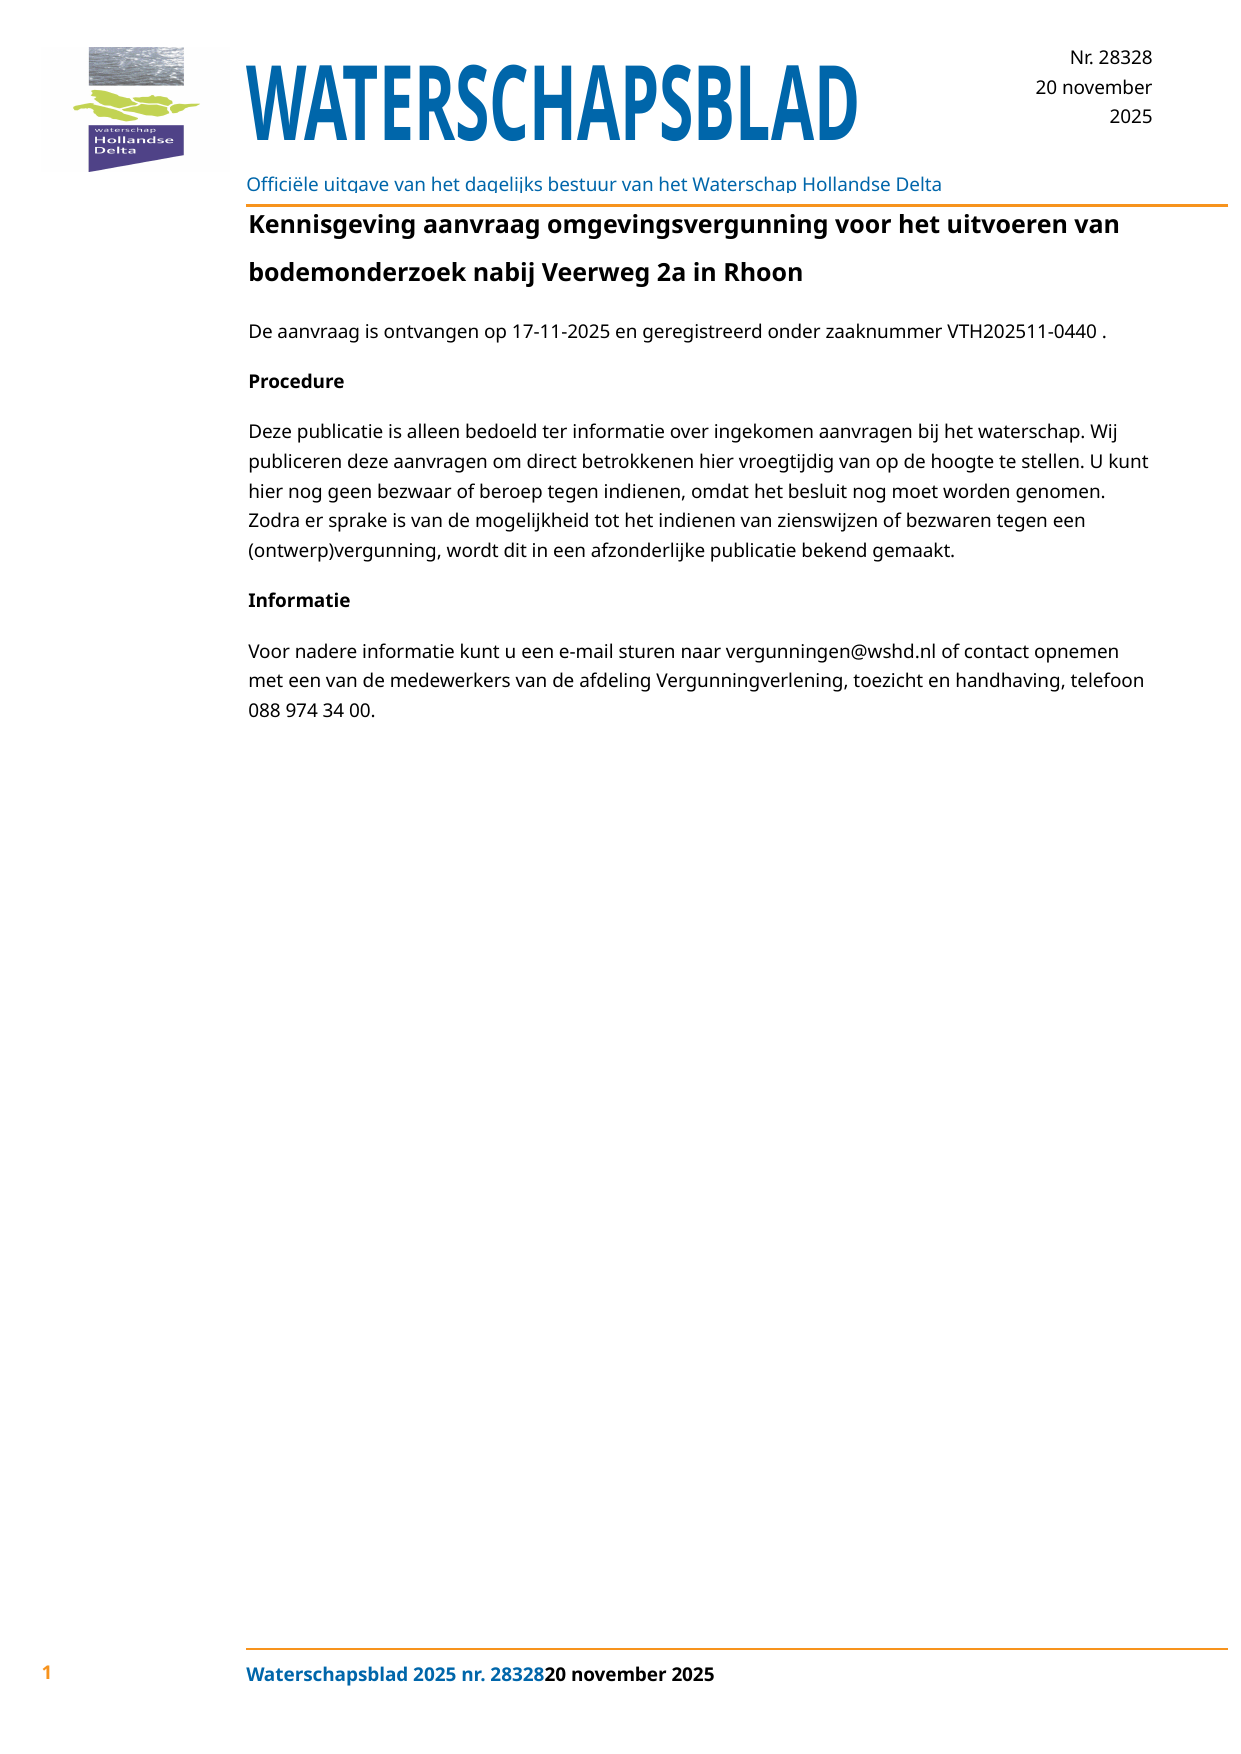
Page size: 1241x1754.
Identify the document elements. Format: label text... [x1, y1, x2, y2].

text De aanvraag is ontvangen op 17-11-2025 en geregistreerd onder zaaknummer VTH202511-0440 . [248, 318, 1152, 344]
text Procedure [248, 368, 1152, 394]
text Informatie [248, 587, 1152, 613]
text Deze publicatie is alleen bedoeld ter informatie over ingekomen aanvragen bij het waterschap. Wij publiceren deze aanvragen om direct betrokkenen hier vroegtijdig van op de hoogte te stellen. U kunt hier nog geen bezwaar of beroep tegen indienen, omdat het besluit nog moet worden genomen. Zodra er sprake is van de mogelijkheid tot het indienen van zienswijzen of bezwaren tegen een (ontwerp)vergunning, wordt dit in een afzonderlijke publicatie bekend gemaakt. [248, 419, 1152, 563]
text Kennisgeving aanvraag omgevingsvergunning voor het uitvoeren van bodemonderzoek nabij Veerweg 2a in Rhoon [248, 207, 1152, 288]
picture [41, 47, 231, 172]
text Voor nadere informatie kunt u een e-mail sturen naar vergunningen@wshd.nl of contact opnemen met een van de medewerkers van de afdeling Vergunningverlening, toezicht en handhaving, telefoon 088 974 34 00. [248, 638, 1152, 723]
